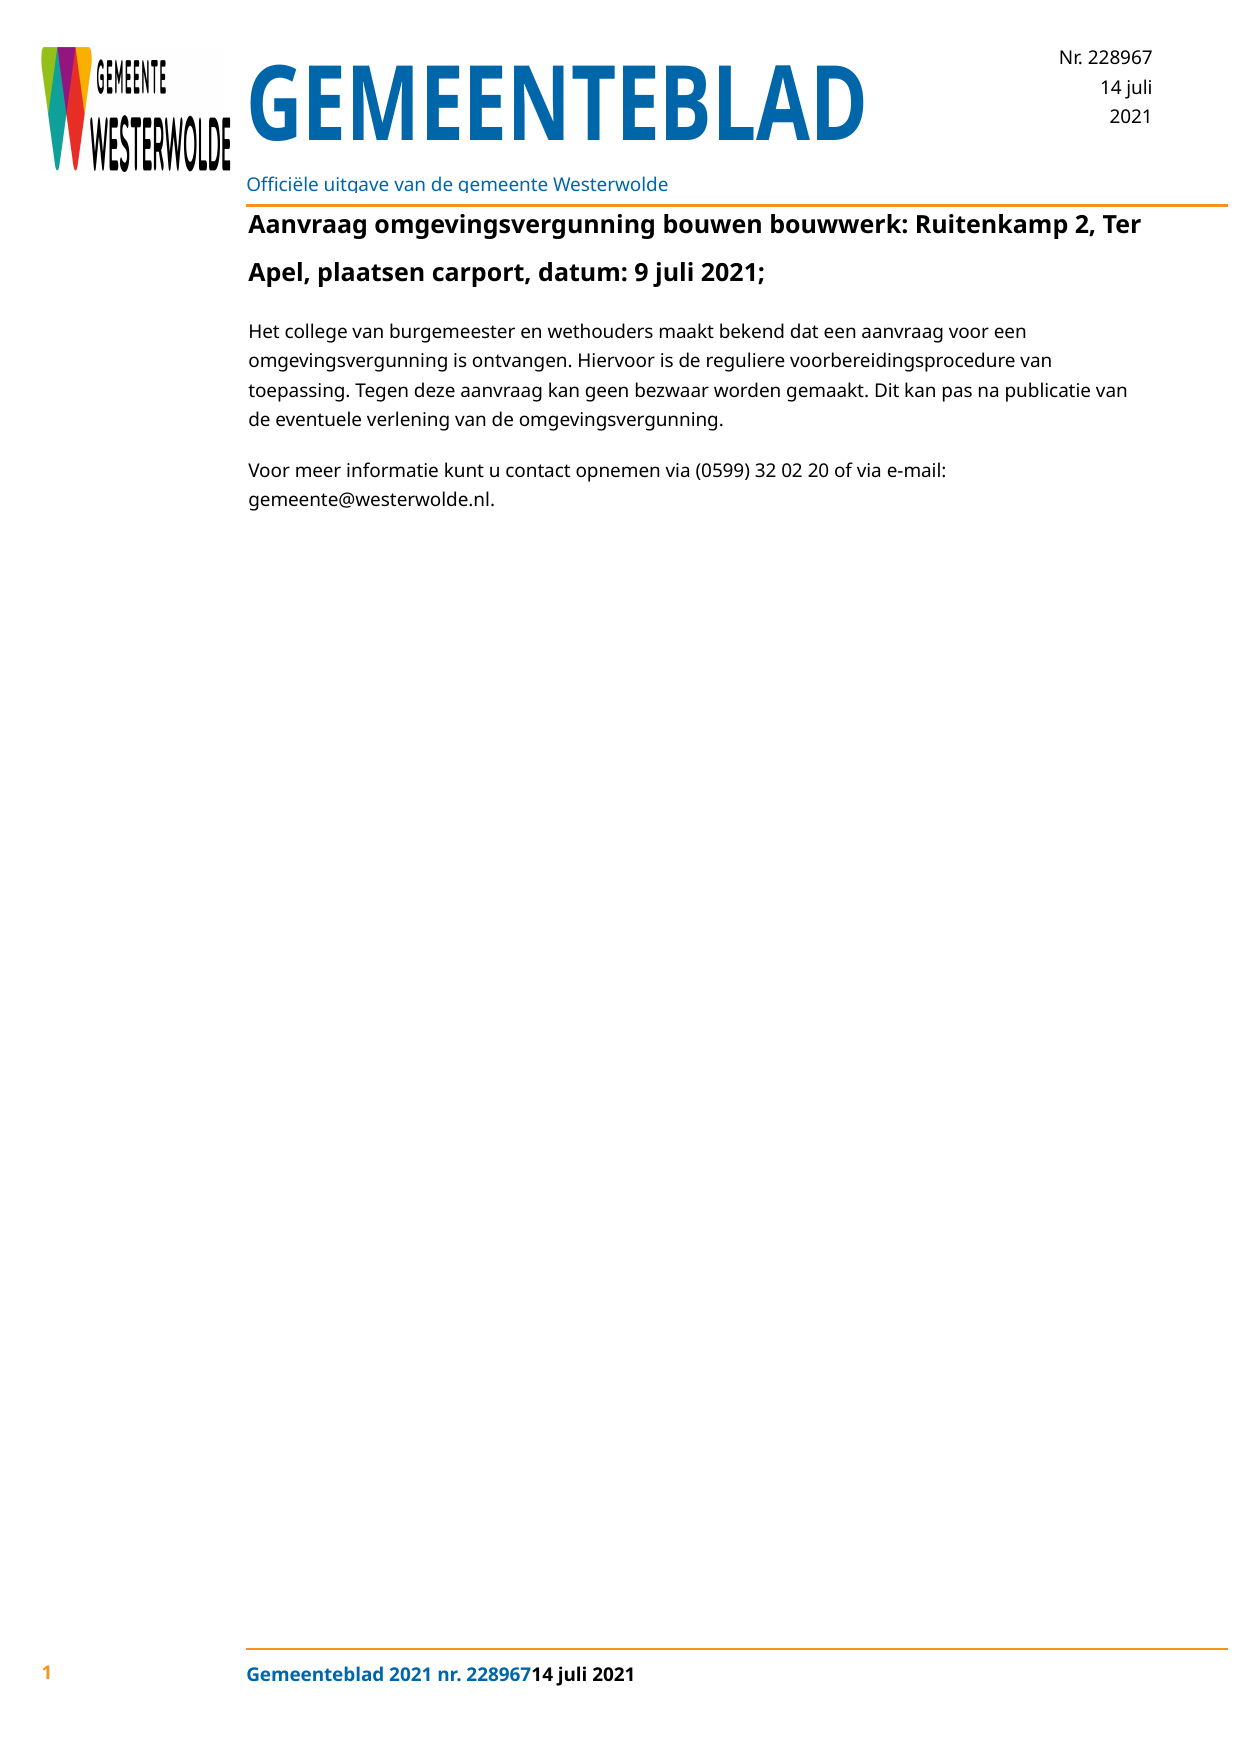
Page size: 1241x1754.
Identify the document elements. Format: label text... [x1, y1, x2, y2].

text Aanvraag omgevingsvergunning bouwen bouwwerk: Ruitenkamp 2, Ter Apel, plaatsen carport, datum: 9 juli 2021; [248, 207, 1152, 288]
text Voor meer informatie kunt u contact opnemen via (0599) 32 02 20 of via e-mail: gemeente@westerwolde.nl. [248, 457, 1152, 512]
text Het college van burgemeester en wethouders maakt bekend dat een aanvraag voor een omgevingsvergunning is ontvangen. Hiervoor is de reguliere voorbereidingsprocedure van toepassing. Tegen deze aanvraag kan geen bezwaar worden gemaakt. Dit kan pas na publicatie van de eventuele verlening van de omgevingsvergunning. [248, 318, 1152, 432]
picture [41, 47, 231, 172]
